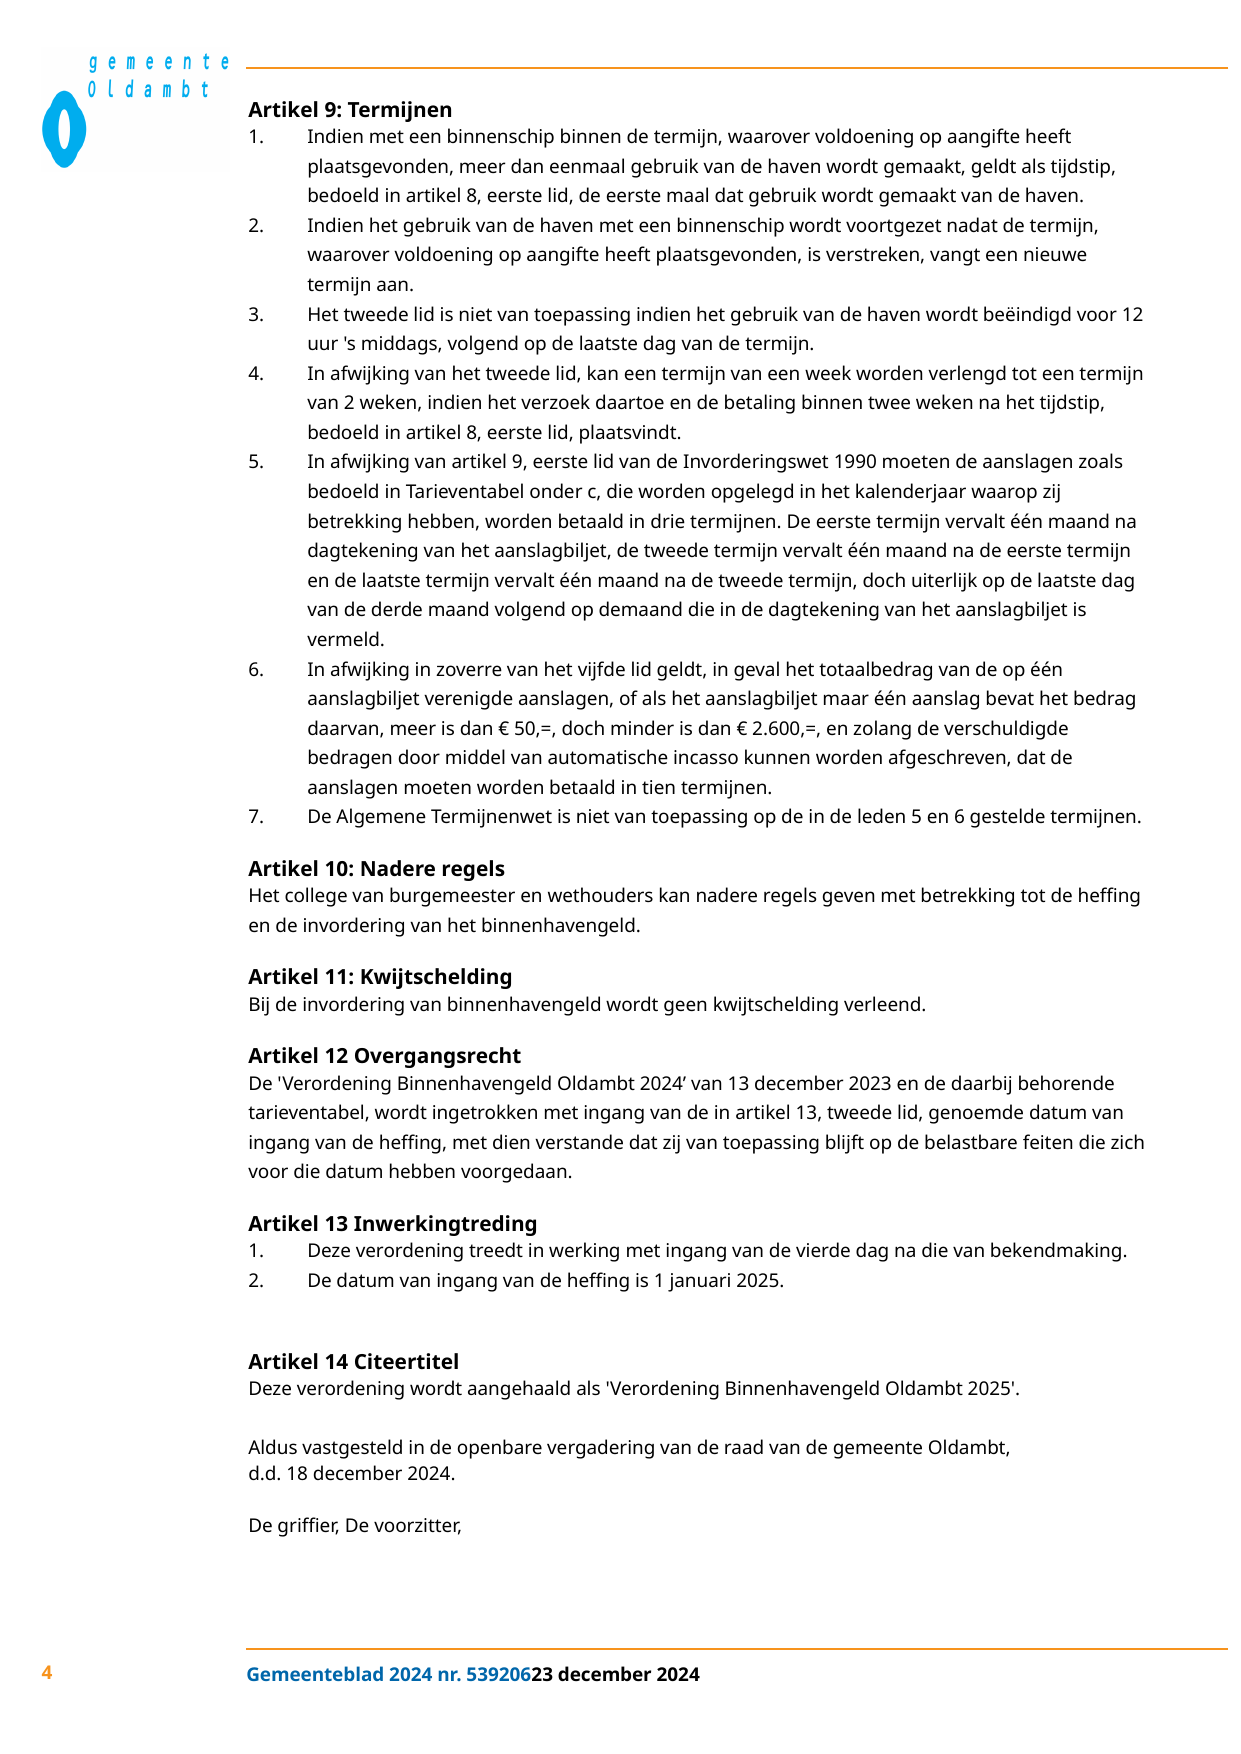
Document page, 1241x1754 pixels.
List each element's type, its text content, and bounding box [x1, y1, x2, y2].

text Artikel 12 Overgangsrecht [248, 1041, 1152, 1070]
text De griffier, De voorzitter, [248, 1512, 1152, 1537]
text Het college van burgemeester en wethouders kan nadere regels geven met betrekking tot de heffing en de invordering van het binnenhavengeld. [248, 882, 1152, 938]
list In afwijking van het tweede lid, kan een termijn van een week worden verlengd tot een termijn van 2 weken, indien het verzoek daartoe en de betaling binnen twee weken na het tijdstip, bedoeld in artikel 8, eerste lid, plaatsvindt. [248, 360, 1152, 445]
list Deze verordening treedt in werking met ingang van de vierde dag na die van bekendmaking. [248, 1237, 1152, 1263]
text Artikel 14 Citeertitel [248, 1347, 1152, 1375]
text De 'Verordening Binnenhavengeld Oldambt 2024’ van 13 december 2023 en de daarbij behorende tarieventabel, wordt ingetrokken met ingang van de in artikel 13, tweede lid, genoemde datum van ingang van de heffing, met dien verstande dat zij van toepassing blijft op de belastbare feiten die zich voor die datum hebben voorgedaan. [248, 1070, 1152, 1184]
text d.d. 18 december 2024. [248, 1460, 1152, 1486]
list Het tweede lid is niet van toepassing indien het gebruik van de haven wordt beëindigd voor 12 uur 's middags, volgend op de laatste dag van de termijn. [248, 301, 1152, 356]
list Indien met een binnenschip binnen de termijn, waarover voldoening op aangifte heeft plaatsgevonden, meer dan eenmaal gebruik van de haven wordt gemaakt, geldt als tijdstip, bedoeld in artikel 8, eerste lid, de eerste maal dat gebruik wordt gemaakt van de haven. [248, 123, 1152, 208]
text Artikel 13 Inwerkingtreding [248, 1209, 1152, 1237]
text Aldus vastgesteld in de openbare vergadering van de raad van de gemeente Oldambt, [248, 1434, 1152, 1460]
picture [41, 47, 231, 172]
list De datum van ingang van de heffing is 1 januari 2025. [248, 1267, 1152, 1293]
text Artikel 11: Kwijtschelding [248, 962, 1152, 991]
list Indien het gebruik van de haven met een binnenschip wordt voortgezet nadat de termijn, waarover voldoening op aangifte heeft plaatsgevonden, is verstreken, vangt een nieuwe termijn aan. [248, 212, 1152, 297]
text Artikel 9: Termijnen [248, 95, 1152, 123]
list De Algemene Termijnenwet is niet van toepassing op de in de leden 5 en 6 gestelde termijnen. [248, 804, 1152, 829]
list In afwijking van artikel 9, eerste lid van de Invorderingswet 1990 moeten de aanslagen zoals bedoeld in Tarieventabel onder c, die worden opgelegd in het kalenderjaar waarop zij betrekking hebben, worden betaald in drie termijnen. De eerste termijn vervalt één maand na dagtekening van het aanslagbiljet, de tweede termijn vervalt één maand na de eerste termijn en de laatste termijn vervalt één maand na de tweede termijn, doch uiterlijk op de laatste dag van de derde maand volgend op demaand die in de dagtekening van het aanslagbiljet is vermeld. [248, 449, 1152, 652]
text Deze verordening wordt aangehaald als 'Verordening Binnenhavengeld Oldambt 2025'. [248, 1375, 1152, 1401]
text Artikel 10: Nadere regels [248, 854, 1152, 882]
text Bij de invordering van binnenhavengeld wordt geen kwijtschelding verleend. [248, 991, 1152, 1017]
list In afwijking in zoverre van het vijfde lid geldt, in geval het totaalbedrag van de op één aanslagbiljet verenigde aanslagen, of als het aanslagbiljet maar één aanslag bevat het bedrag daarvan, meer is dan € 50,=, doch minder is dan € 2.600,=, en zolang de verschuldigde bedragen door middel van automatische incasso kunnen worden afgeschreven, dat de aanslagen moeten worden betaald in tien termijnen. [248, 656, 1152, 800]
